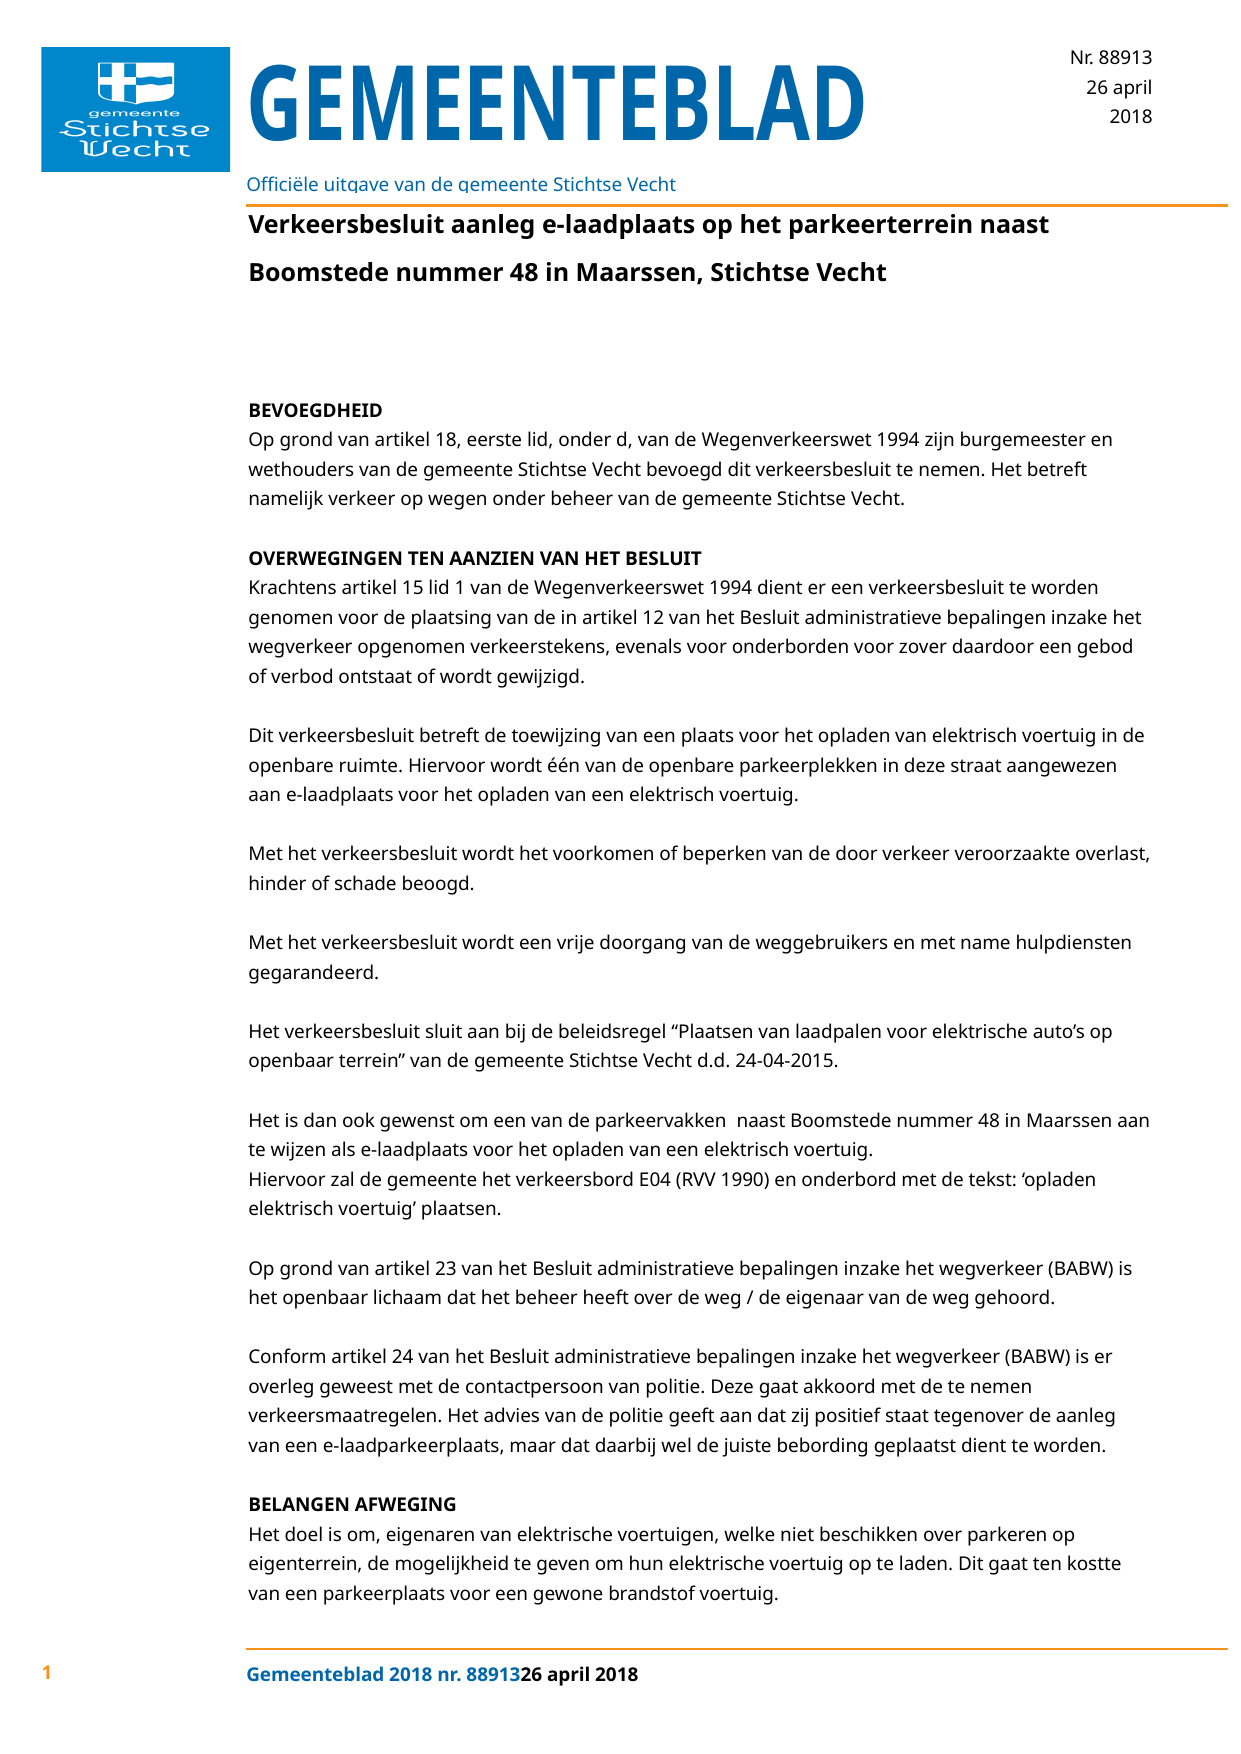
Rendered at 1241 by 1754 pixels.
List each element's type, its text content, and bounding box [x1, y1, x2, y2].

text Met het verkeersbesluit wordt een vrije doorgang van de weggebruikers en met name hulpdiensten gegarandeerd. [248, 929, 1152, 984]
text Het verkeersbesluit sluit aan bij de beleidsregel “Plaatsen van laadpalen voor elektrische auto’s op openbaar terrein” van de gemeente Stichtse Vecht d.d. 24-04-2015. [248, 1018, 1152, 1073]
text Krachtens artikel 15 lid 1 van de Wegenverkeerswet 1994 dient er een verkeersbesluit te worden genomen voor de plaatsing van de in artikel 12 van het Besluit administratieve bepalingen inzake het wegverkeer opgenomen verkeerstekens, evenals voor onderborden voor zover daardoor een gebod of verbod ontstaat of wordt gewijzigd. [248, 574, 1152, 689]
text OVERWEGINGEN TEN AANZIEN VAN HET BESLUIT [248, 545, 1152, 570]
text BEVOEGDHEID [248, 397, 1152, 422]
text Het doel is om, eigenaren van elektrische voertuigen, welke niet beschikken over parkeren op eigenterrein, de mogelijkheid te geven om hun elektrische voertuig op te laden. Dit gaat ten kostte van een parkeerplaats voor een gewone brandstof voertuig. [248, 1521, 1152, 1606]
text Conform artikel 24 van het Besluit administratieve bepalingen inzake het wegverkeer (BABW) is er overleg geweest met de contactpersoon van politie. Deze gaat akkoord met de te nemen verkeersmaatregelen. Het advies van de politie geeft aan dat zij positief staat tegenover de aanleg van een e-laadparkeerplaats, maar dat daarbij wel de juiste bebording geplaatst dient te worden. [248, 1343, 1152, 1458]
text Met het verkeersbesluit wordt het voorkomen of beperken van de door verkeer veroorzaakte overlast, hinder of schade beoogd. [248, 841, 1152, 896]
text Op grond van artikel 23 van het Besluit administratieve bepalingen inzake het wegverkeer (BABW) is het openbaar lichaam dat het beheer heeft over de weg / de eigenaar van de weg gehoord. [248, 1255, 1152, 1310]
picture [99, 63, 135, 101]
text Verkeersbesluit aanleg e-laadplaats op het parkeerterrein naast Boomstede nummer 48 in Maarssen, Stichtse Vecht [248, 207, 1152, 288]
text Hiervoor zal de gemeente het verkeersbord E04 (RVV 1990) en onderbord met de tekst: ‘opladen elektrisch voertuig’ plaatsen. [248, 1166, 1152, 1221]
picture [137, 63, 174, 103]
text Dit verkeersbesluit betreft de toewijzing van een plaats voor het opladen van elektrisch voertuig in de openbare ruimte. Hiervoor wordt één van de openbare parkeerplekken in deze straat aangewezen aan e-laadplaats voor het opladen van een elektrisch voertuig. [248, 722, 1152, 807]
text BELANGEN AFWEGING [248, 1491, 1152, 1517]
text Het is dan ook gewenst om een van de parkeervakken naast Boomstede nummer 48 in Maarssen aan te wijzen als e-laadplaats voor het opladen van een elektrisch voertuig. [248, 1107, 1152, 1162]
text Op grond van artikel 18, eerste lid, onder d, van de Wegenverkeerswet 1994 zijn burgemeester en wethouders van de gemeente Stichtse Vecht bevoegd dit verkeersbesluit te nemen. Het betreft namelijk verkeer op wegen onder beheer van de gemeente Stichtse Vecht. [248, 426, 1152, 511]
